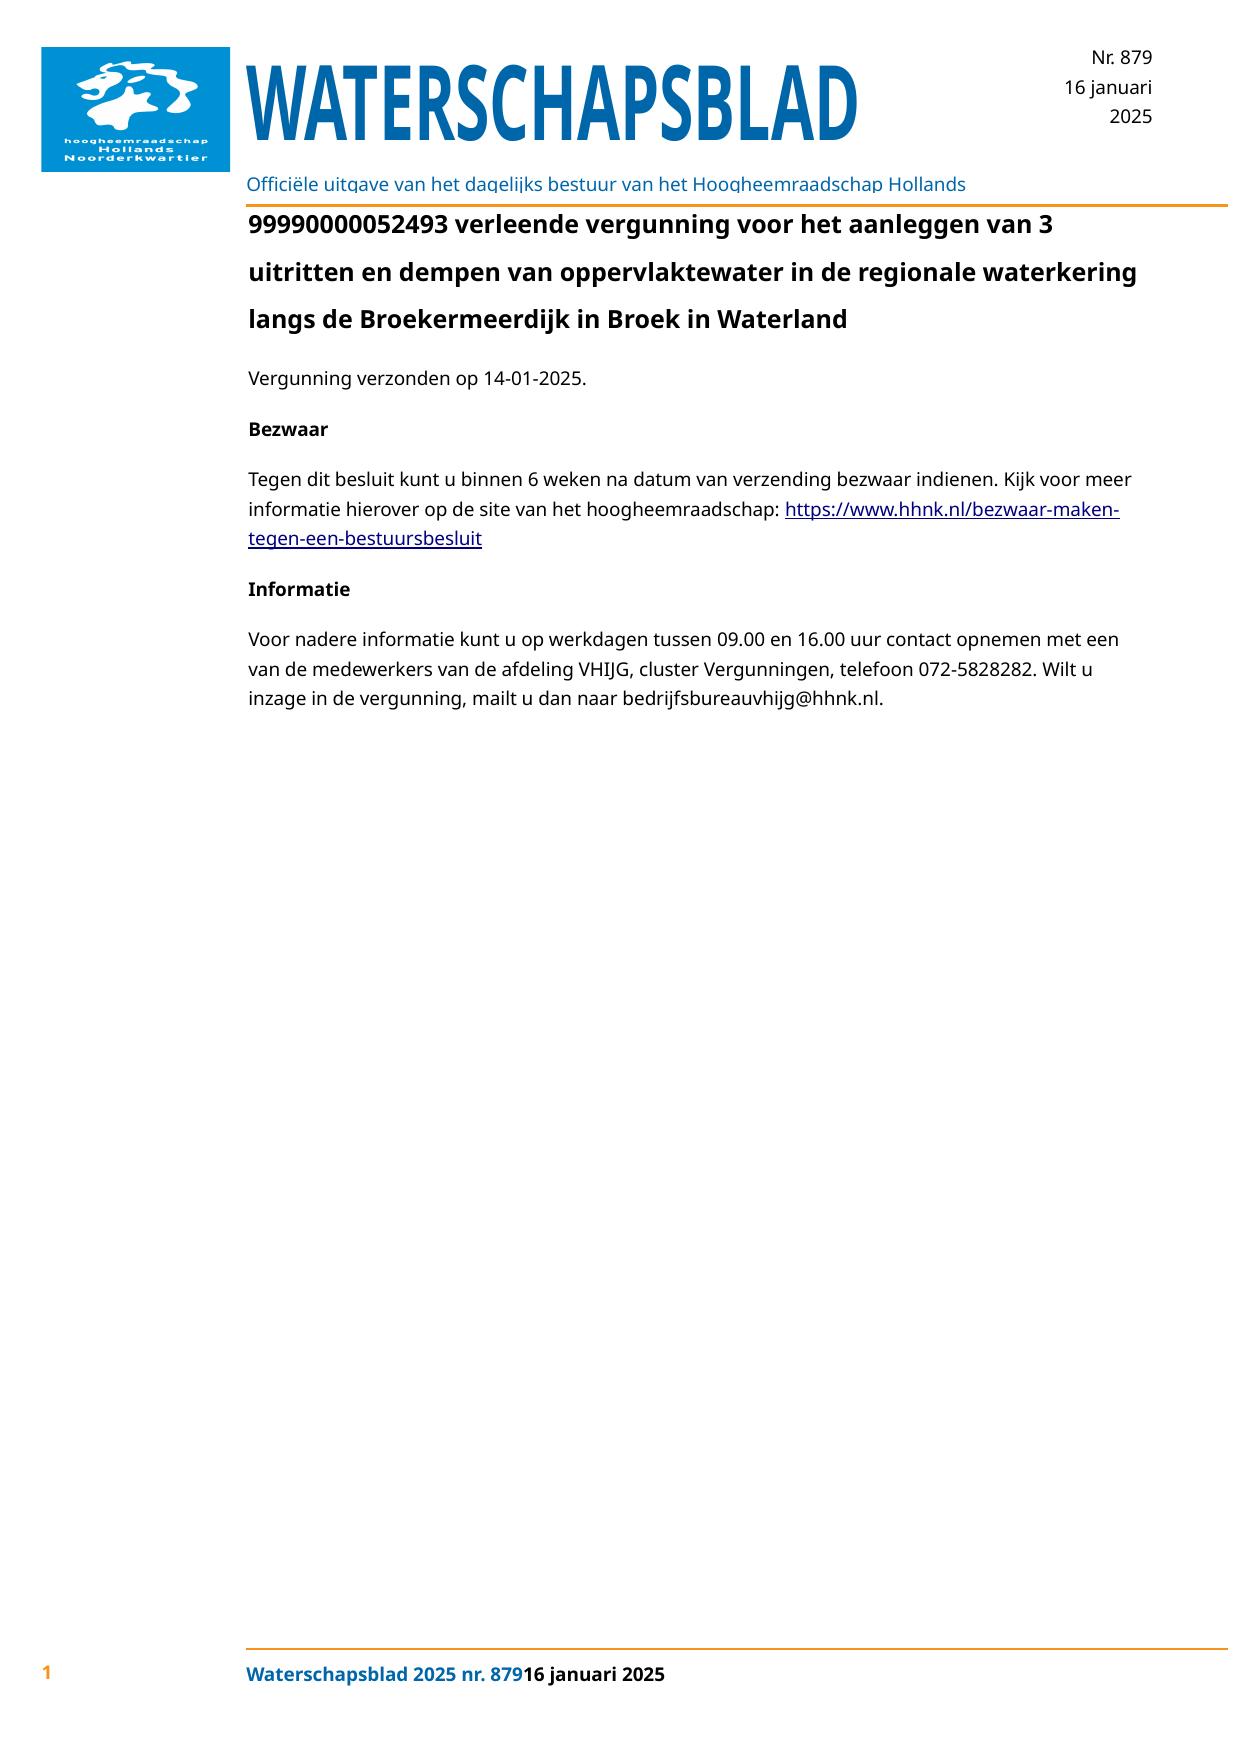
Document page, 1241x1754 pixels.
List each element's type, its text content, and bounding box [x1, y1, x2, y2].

text Bezwaar [248, 416, 1152, 442]
text Tegen dit besluit kunt u binnen 6 weken na datum van verzending bezwaar indienen. Kijk voor meer informatie hierover op de site van het hoogheemraadschap: https://www.hhnk.nl/bezwaar-maken-tegen-een-bestuursbesluit [248, 466, 1152, 551]
picture [78, 64, 122, 99]
picture [129, 76, 144, 82]
picture [88, 87, 157, 130]
picture [118, 62, 197, 112]
text 99990000052493 verleende vergunning voor het aanleggen van 3 uitritten en dempen van oppervlaktewater in de regionale waterkering langs de Broekermeerdijk in Broek in Waterland [248, 207, 1152, 336]
text Informatie [248, 576, 1152, 602]
text Voor nadere informatie kunt u op werkdagen tussen 09.00 en 16.00 uur contact opnemen met een van de medewerkers van de afdeling VHIJG, cluster Vergunningen, telefoon 072-5828282. Wilt u inzage in de vergunning, mailt u dan naar bedrijfsbureauvhijg@hhnk.nl. [248, 626, 1152, 711]
text Vergunning verzonden op 14-01-2025. [248, 366, 1152, 391]
